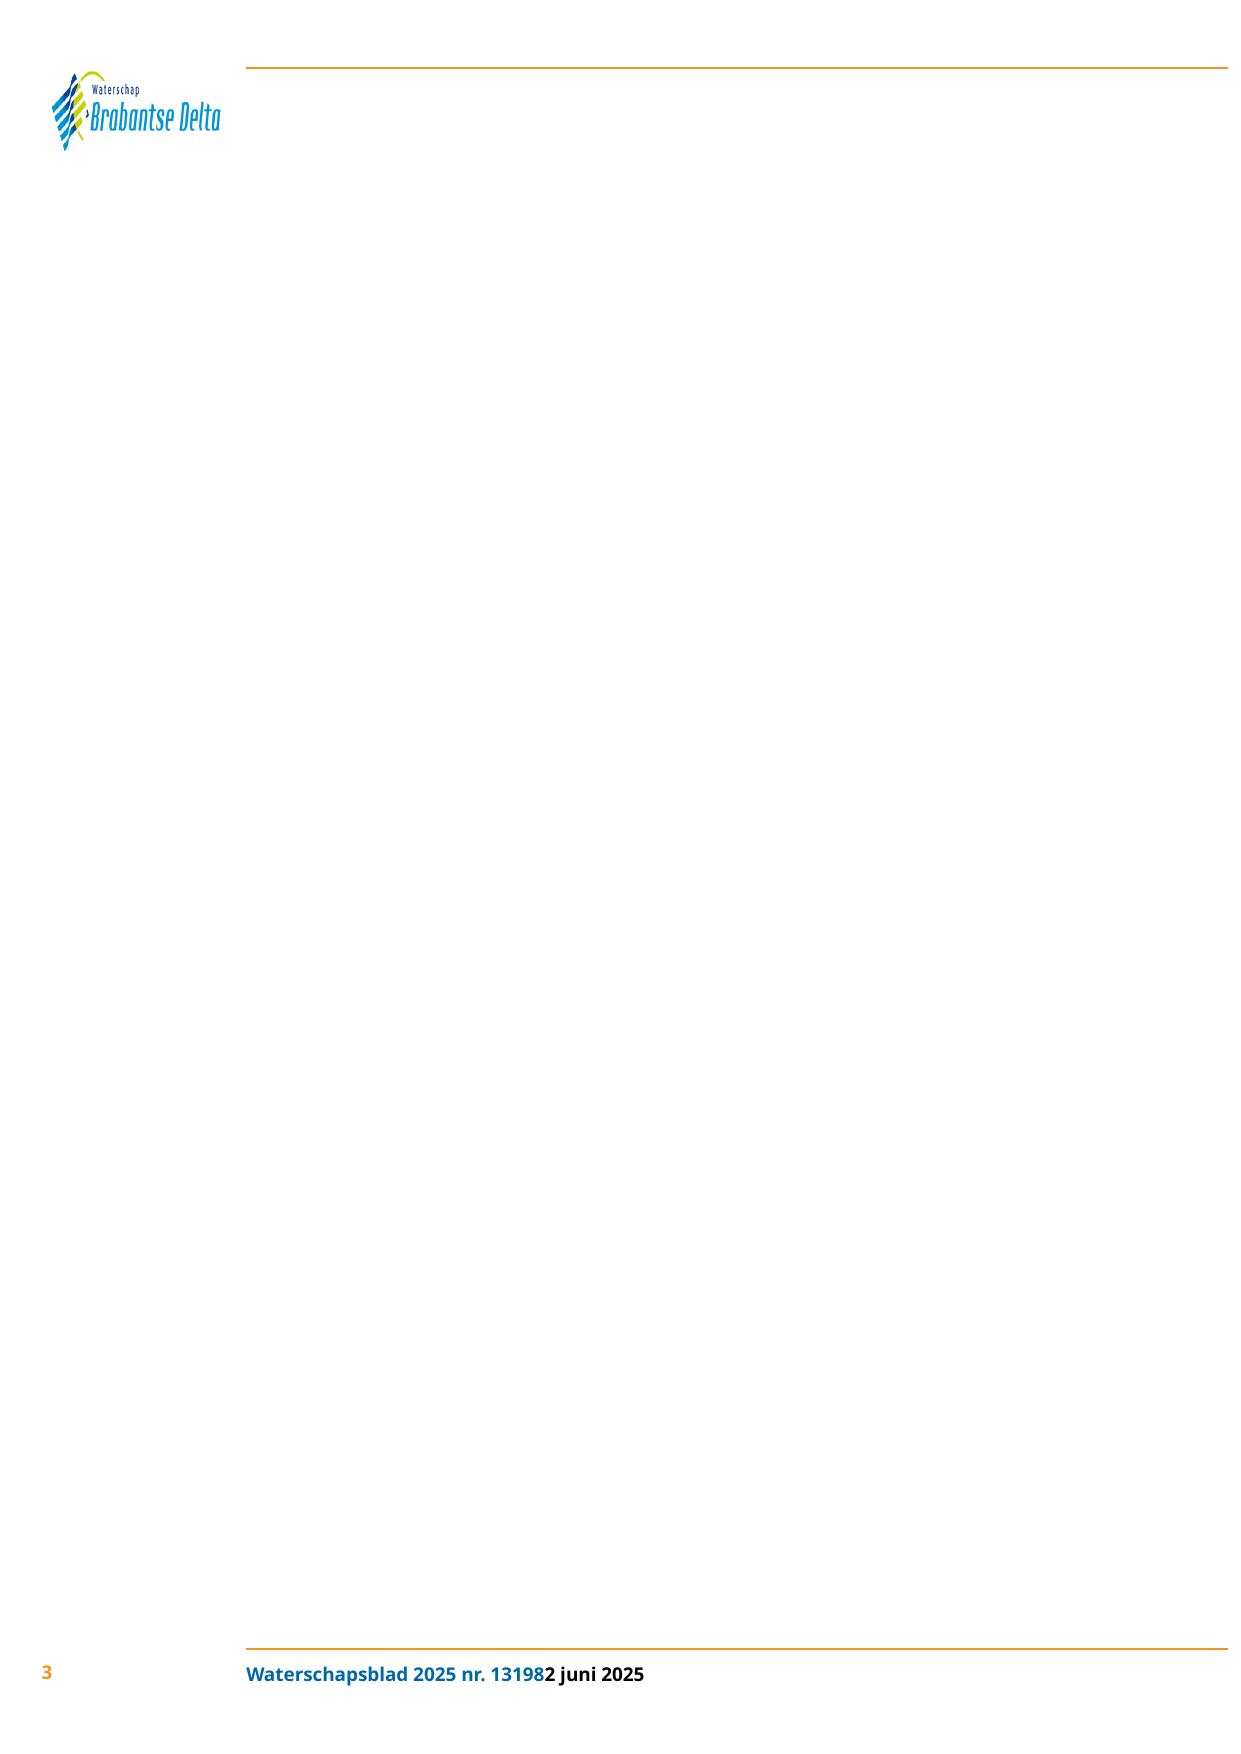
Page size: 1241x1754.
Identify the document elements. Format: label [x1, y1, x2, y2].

picture [41, 47, 231, 172]
